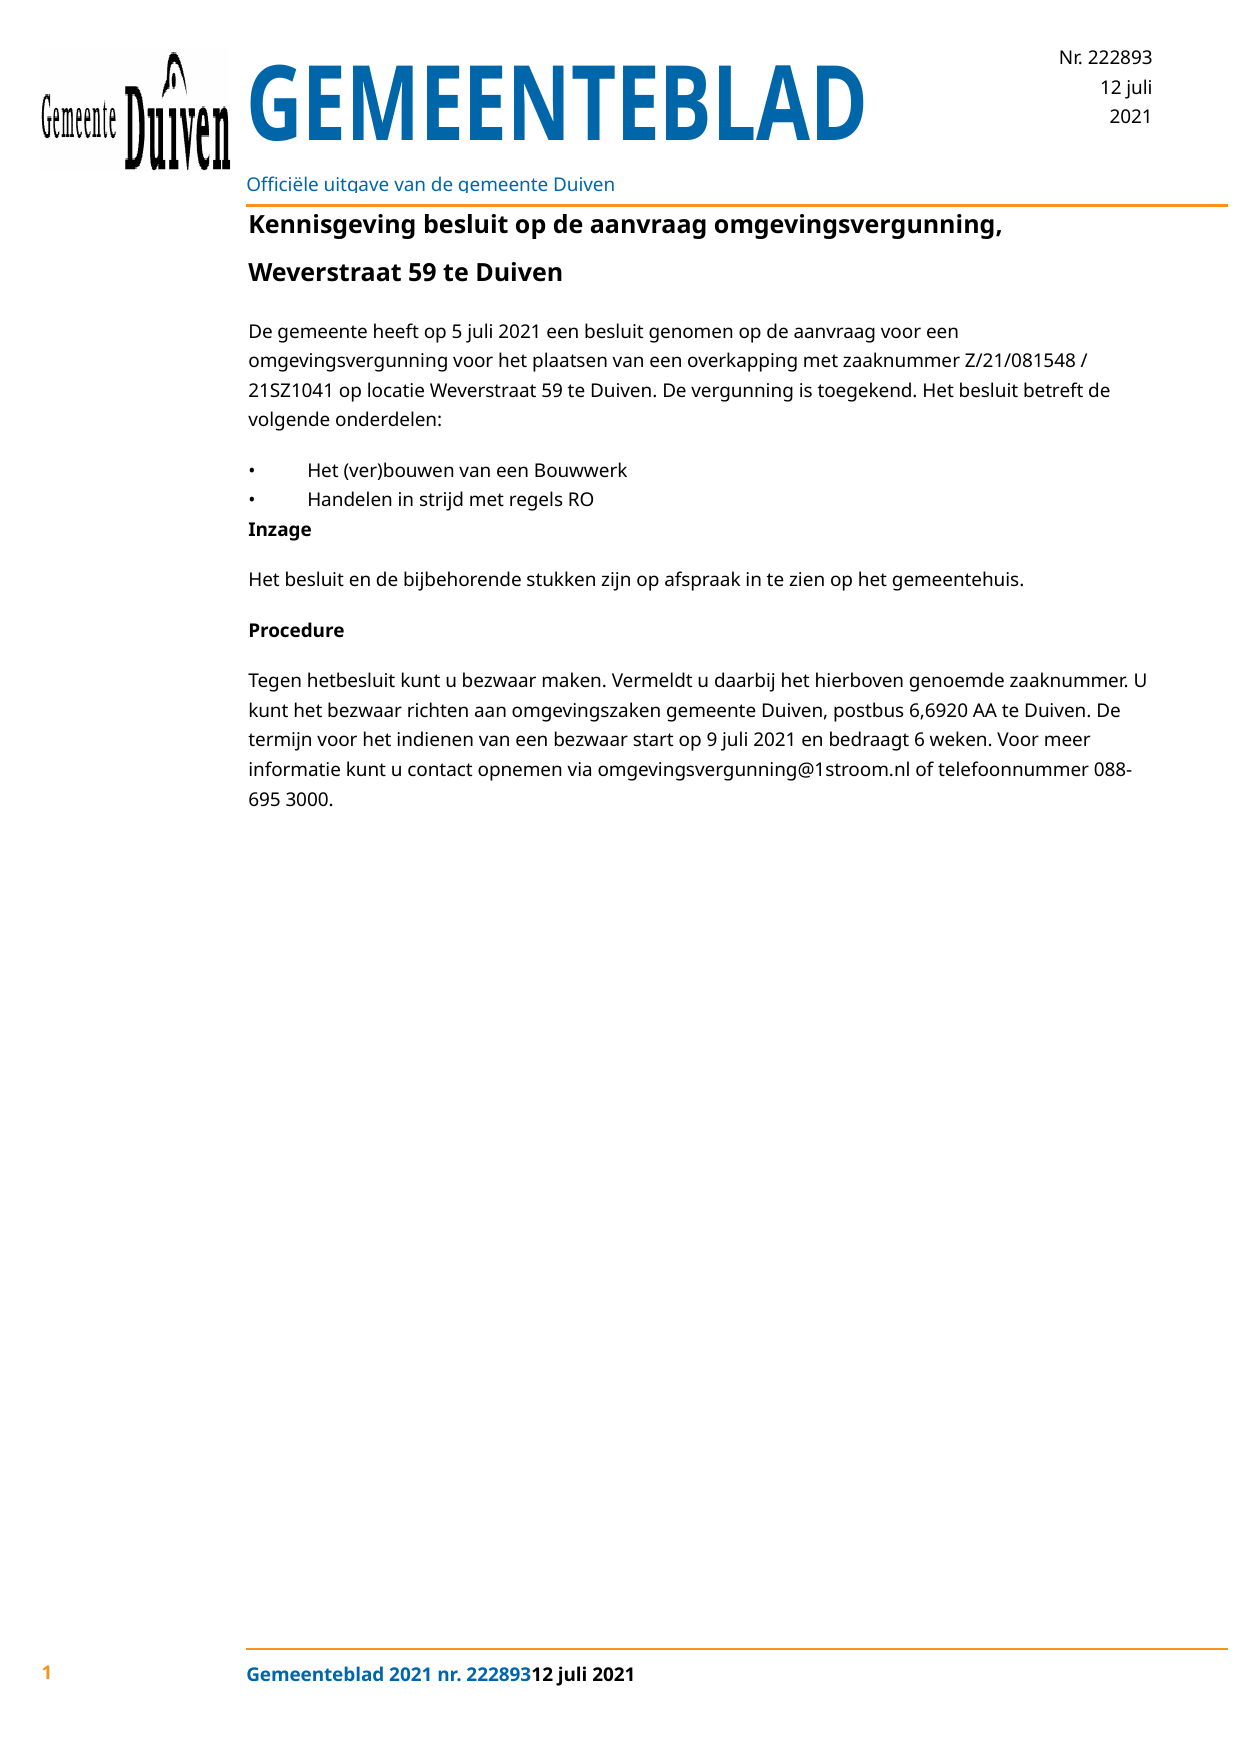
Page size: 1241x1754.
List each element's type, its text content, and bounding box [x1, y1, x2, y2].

text Procedure [248, 617, 1152, 643]
text Het besluit en de bijbehorende stukken zijn op afspraak in te zien op het gemeentehuis. [248, 567, 1152, 592]
list Het (ver)bouwen van een Bouwwerk [248, 457, 1152, 483]
text De gemeente heeft op 5 juli 2021 een besluit genomen op de aanvraag voor een omgevingsvergunning voor het plaatsen van een overkapping met zaaknummer Z/21/081548 / 21SZ1041 op locatie Weverstraat 59 te Duiven. De vergunning is toegekend. Het besluit betreft de volgende onderdelen: [248, 318, 1152, 432]
text Kennisgeving besluit op de aanvraag omgevingsvergunning, Weverstraat 59 te Duiven [248, 207, 1152, 288]
text Tegen hetbesluit kunt u bezwaar maken. Vermeldt u daarbij het hierboven genoemde zaaknummer. U kunt het bezwaar richten aan omgevingszaken gemeente Duiven, postbus 6,6920 AA te Duiven. De termijn voor het indienen van een bezwaar start op 9 juli 2021 en bedraagt 6 weken. Voor meer informatie kunt u contact opnemen via omgevingsvergunning@1stroom.nl of telefoonnummer 088-695 3000. [248, 667, 1152, 812]
text Inzage [248, 516, 1152, 542]
picture [41, 47, 231, 172]
list Handelen in strijd met regels RO [248, 487, 1152, 512]
